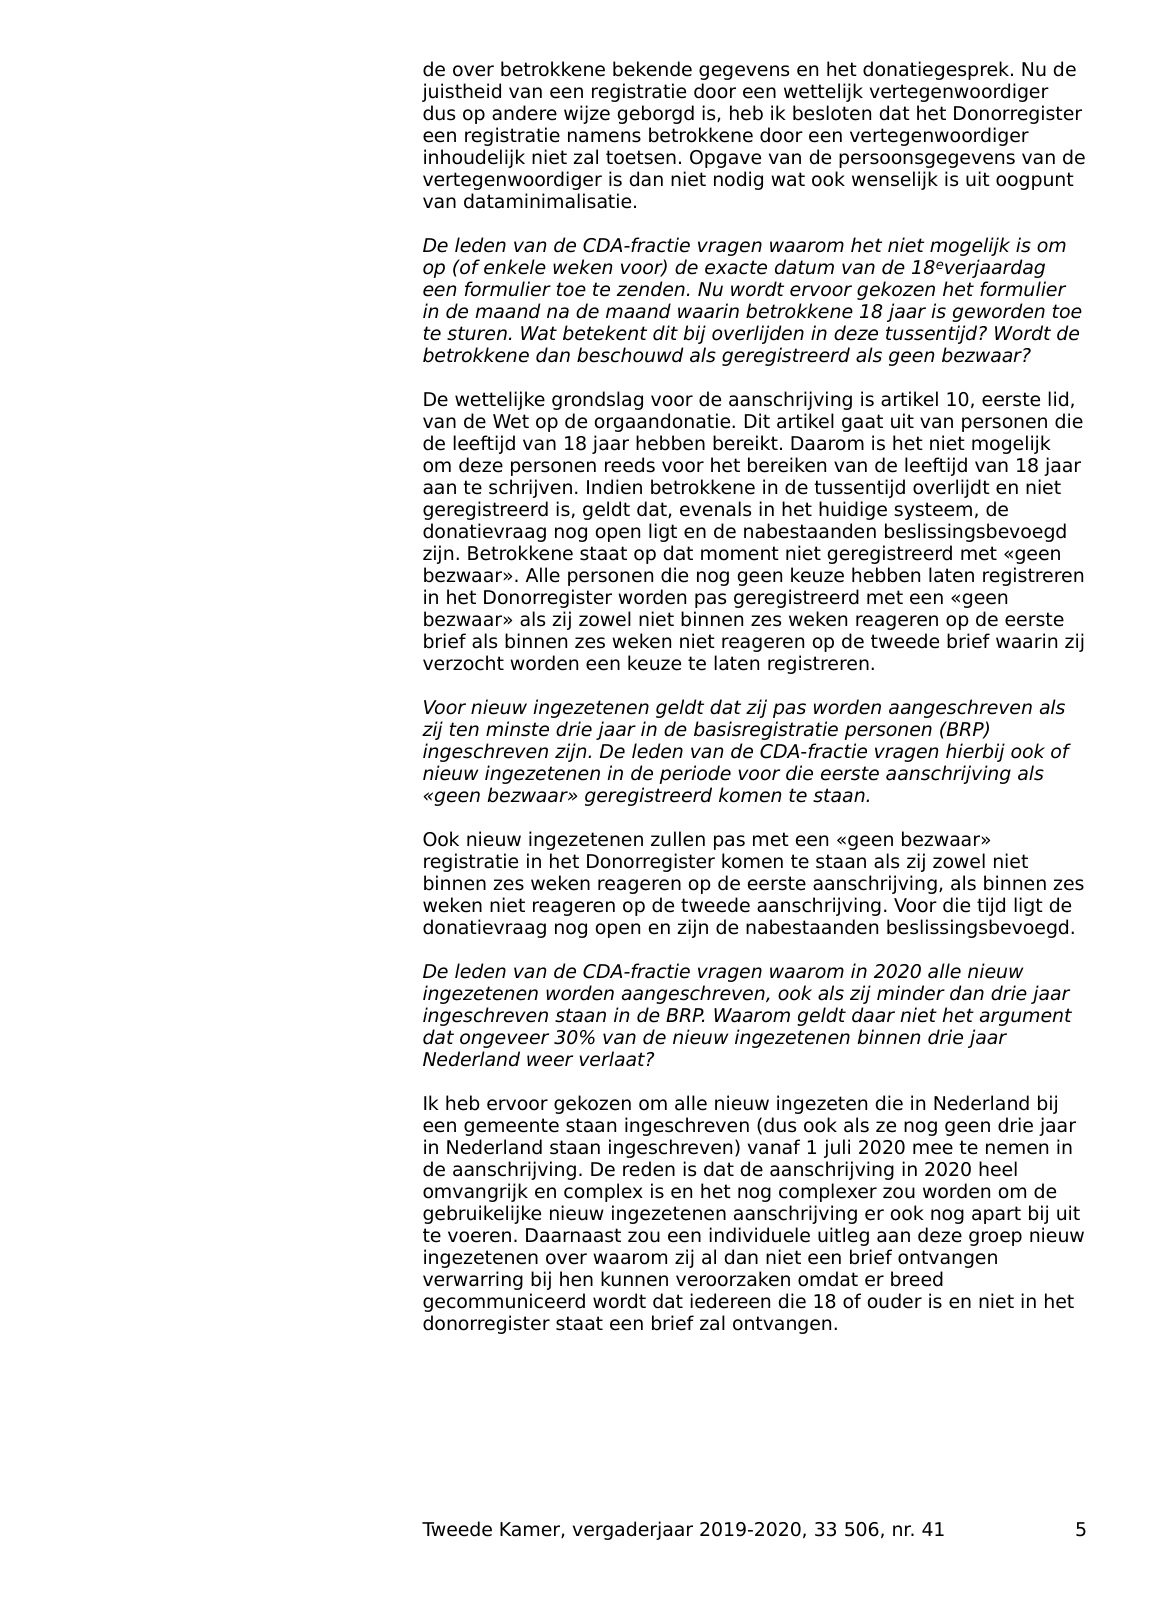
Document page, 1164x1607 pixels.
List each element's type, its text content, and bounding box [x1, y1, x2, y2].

text De leden van de CDA-fractie vragen waarom in 2020 alle nieuw ingezetenen worden aangeschreven, ook als zij minder dan drie jaar ingeschreven staan in de BRP. Waarom geldt daar niet het argument dat ongeveer 30% van de nieuw ingezetenen binnen drie jaar Nederland weer verlaat? [422, 961, 1087, 1071]
text De wettelijke grondslag voor de aanschrijving is artikel 10, eerste lid, van de Wet op de orgaandonatie. Dit artikel gaat uit van personen die de leeftijd van 18 jaar hebben bereikt. Daarom is het niet mogelijk om deze personen reeds voor het bereiken van de leeftijd van 18 jaar aan te schrijven. Indien betrokkene in de tussentijd overlijdt en niet geregistreerd is, geldt dat, evenals in het huidige systeem, de donatievraag nog open ligt en de nabestaanden beslissingsbevoegd zijn. Betrokkene staat op dat moment niet geregistreerd met «geen bezwaar». Alle personen die nog geen keuze hebben laten registreren in het Donorregister worden pas geregistreerd met een «geen bezwaar» als zij zowel niet binnen zes weken reageren op de eerste brief als binnen zes weken niet reageren op de tweede brief waarin zij verzocht worden een keuze te laten registreren. [422, 389, 1087, 675]
text Voor nieuw ingezetenen geldt dat zij pas worden aangeschreven als zij ten minste drie jaar in de basisregistratie personen (BRP) ingeschreven zijn. De leden van de CDA-fractie vragen hierbij ook of nieuw ingezetenen in de periode voor die eerste aanschrijving als «geen bezwaar» geregistreerd komen te staan. [422, 697, 1087, 807]
text Ook nieuw ingezetenen zullen pas met een «geen bezwaar» registratie in het Donorregister komen te staan als zij zowel niet binnen zes weken reageren op de eerste aanschrijving, als binnen zes weken niet reageren op de tweede aanschrijving. Voor die tijd ligt de donatievraag nog open en zijn de nabestaanden beslissingsbevoegd. [422, 829, 1087, 939]
text de over betrokkene bekende gegevens en het donatiegesprek. Nu de juistheid van een registratie door een wettelijk vertegenwoordiger dus op andere wijze geborgd is, heb ik besloten dat het Donorregister een registratie namens betrokkene door een vertegenwoordiger inhoudelijk niet zal toetsen. Opgave van de persoonsgegevens van de vertegenwoordiger is dan niet nodig wat ook wenselijk is uit oogpunt van dataminimalisatie. [422, 59, 1087, 213]
text Ik heb ervoor gekozen om alle nieuw ingezeten die in Nederland bij een gemeente staan ingeschreven (dus ook als ze nog geen drie jaar in Nederland staan ingeschreven) vanaf 1 juli 2020 mee te nemen in de aanschrijving. De reden is dat de aanschrijving in 2020 heel omvangrijk en complex is en het nog complexer zou worden om de gebruikelijke nieuw ingezetenen aanschrijving er ook nog apart bij uit te voeren. Daarnaast zou een individuele uitleg aan deze groep nieuw ingezetenen over waarom zij al dan niet een brief ontvangen verwarring bij hen kunnen veroorzaken omdat er breed gecommuniceerd wordt dat iedereen die 18 of ouder is en niet in het donorregister staat een brief zal ontvangen. [422, 1093, 1087, 1335]
text De leden van de CDA-fractie vragen waarom het niet mogelijk is om op (of enkele weken voor) de exacte datum van de 18everjaardag een formulier toe te zenden. Nu wordt ervoor gekozen het formulier in de maand na de maand waarin betrokkene 18 jaar is geworden toe te sturen. Wat betekent dit bij overlijden in deze tussentijd? Wordt de betrokkene dan beschouwd als geregistreerd als geen bezwaar? [422, 235, 1087, 367]
